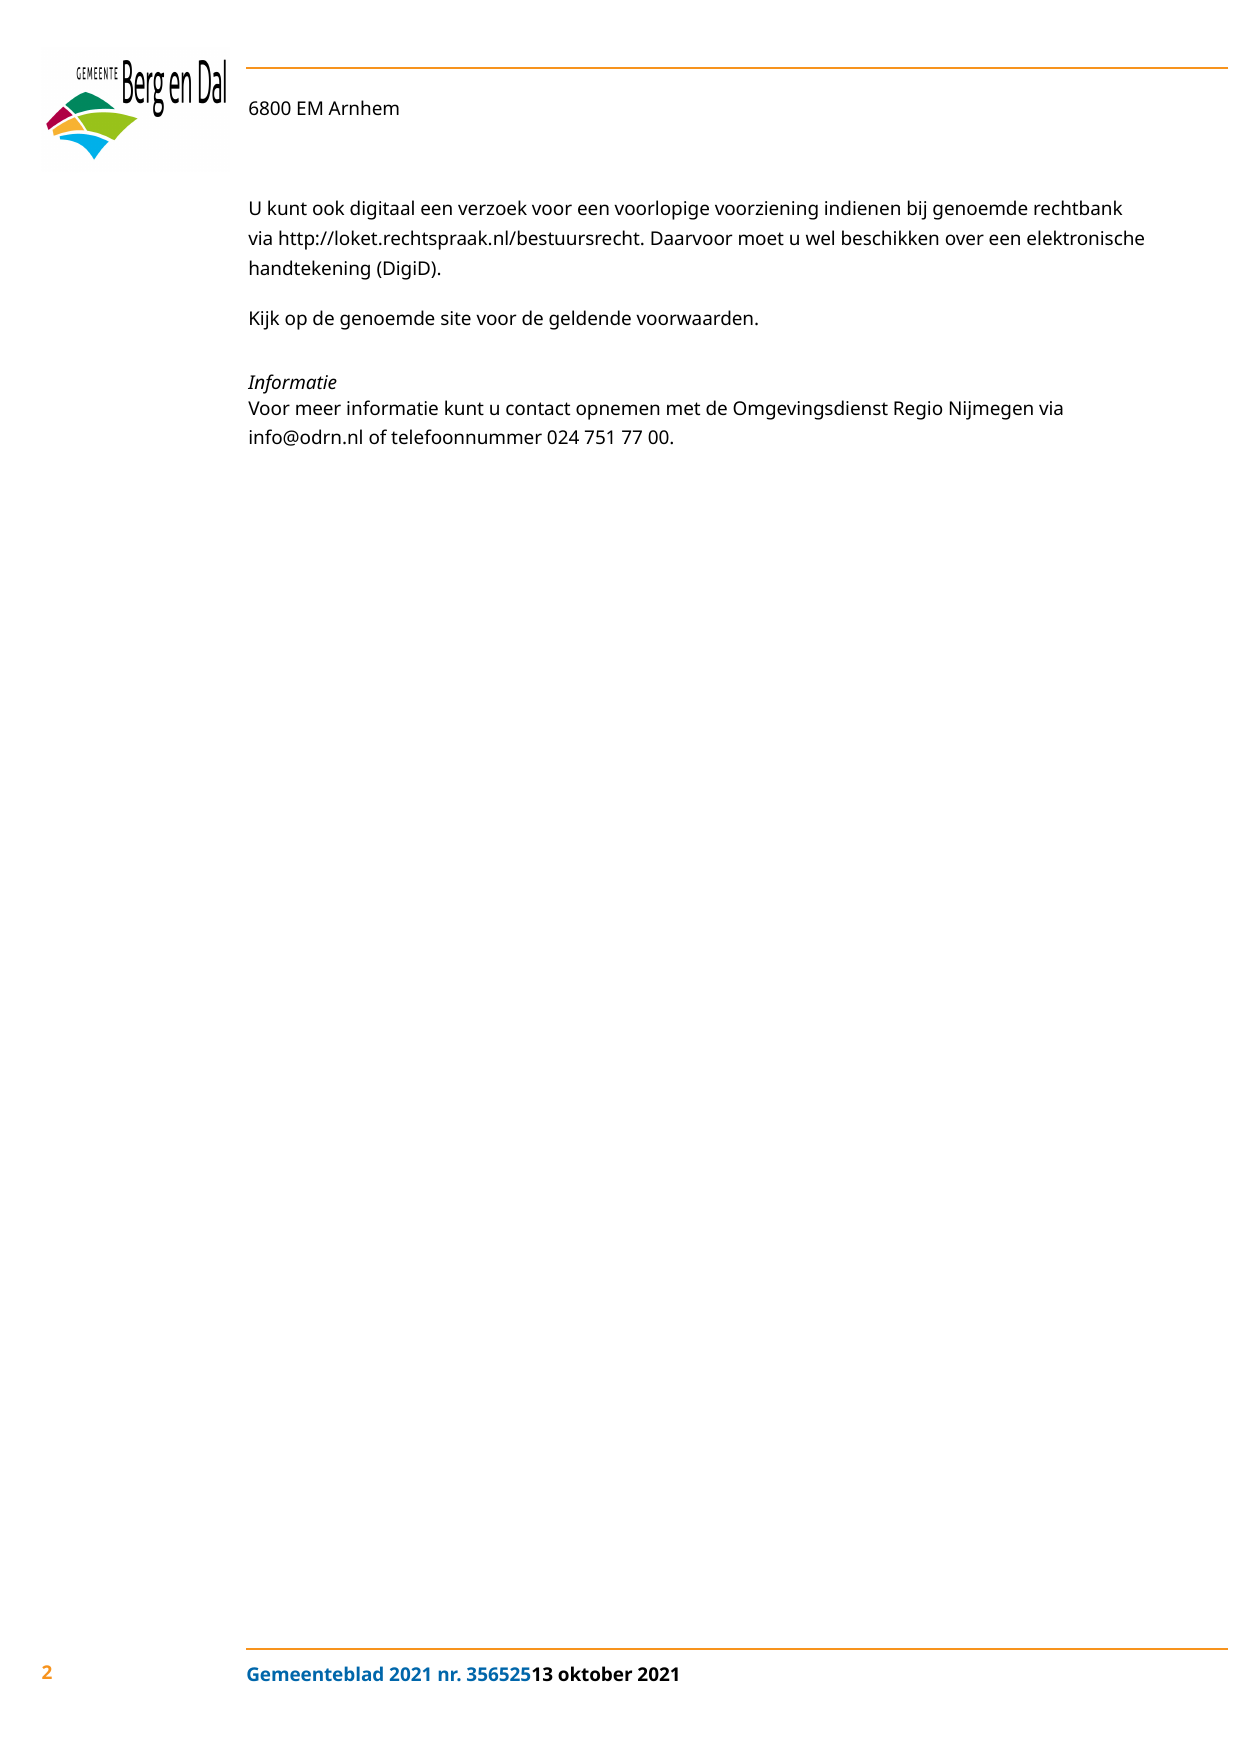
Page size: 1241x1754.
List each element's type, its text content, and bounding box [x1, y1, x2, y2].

text Voor meer informatie kunt u contact opnemen met de Omgevingsdienst Regio Nijmegen via info@odrn.nl of telefoonnummer 024 751 77 00. [248, 395, 1152, 450]
text Informatie [248, 369, 1152, 395]
picture [41, 47, 231, 172]
text U kunt ook digitaal een verzoek voor een voorlopige voorziening indienen bij genoemde rechtbank via http://loket.rechtspraak.nl/bestuursrecht. Daarvoor moet u wel beschikken over een elektronische handtekening (DigiD). [248, 196, 1152, 281]
text 6800 EM Arnhem [248, 95, 1152, 121]
text Kijk op de genoemde site voor de geldende voorwaarden. [248, 305, 1152, 331]
